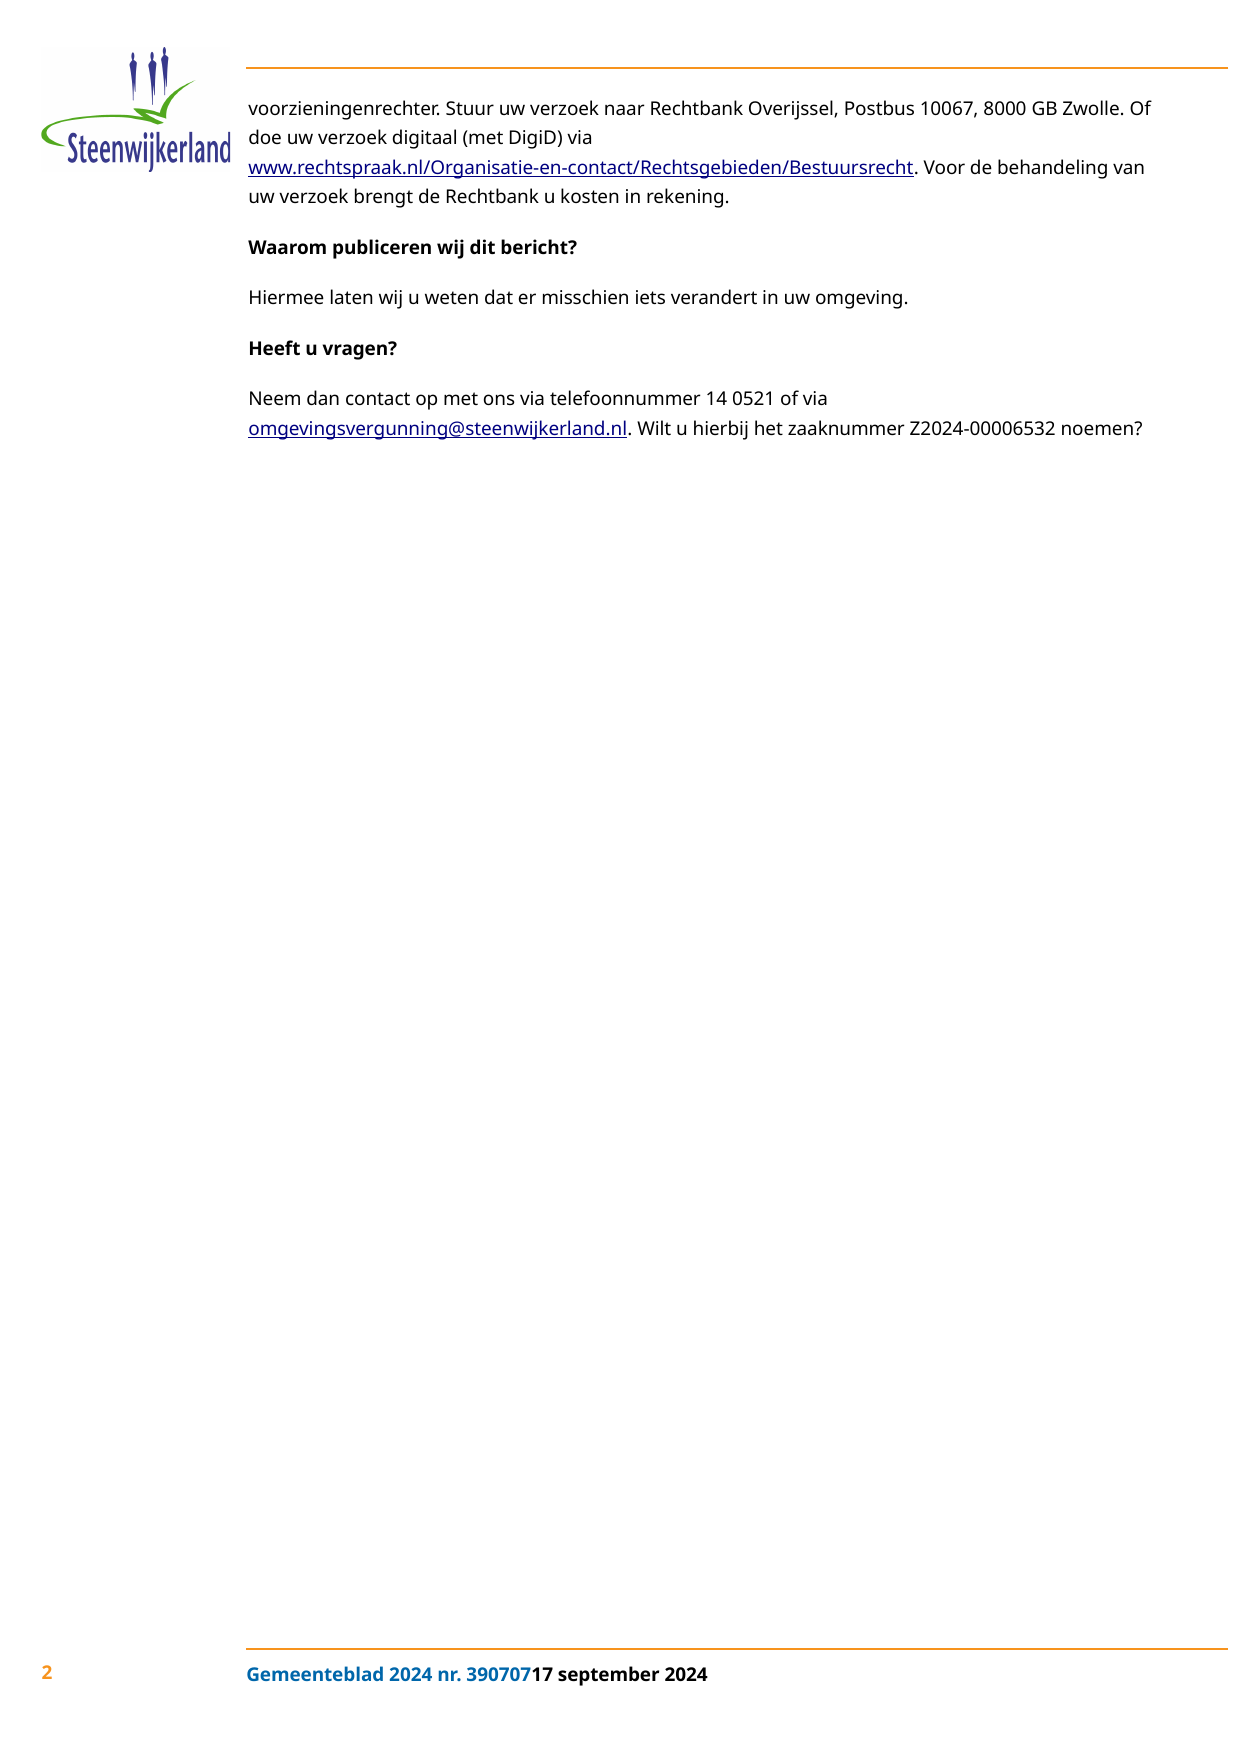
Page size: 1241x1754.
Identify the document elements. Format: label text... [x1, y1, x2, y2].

text voorzieningenrechter. Stuur uw verzoek naar Rechtbank Overijssel, Postbus 10067, 8000 GB Zwolle. Of doe uw verzoek digitaal (met DigiD) via www.rechtspraak.nl/Organisatie-en-contact/Rechtsgebieden/Bestuursrecht. Voor de behandeling van uw verzoek brengt de Rechtbank u kosten in rekening. [248, 95, 1152, 209]
text Hiermee laten wij u weten dat er misschien iets verandert in uw omgeving. [248, 284, 1152, 310]
text Heeft u vragen? [248, 335, 1152, 361]
picture [41, 47, 231, 172]
text Neem dan contact op met ons via telefoonnummer 14 0521 of via omgevingsvergunning@steenwijkerland.nl. Wilt u hierbij het zaaknummer Z2024-00006532 noemen? [248, 385, 1152, 441]
text Waarom publiceren wij dit bericht? [248, 234, 1152, 260]
